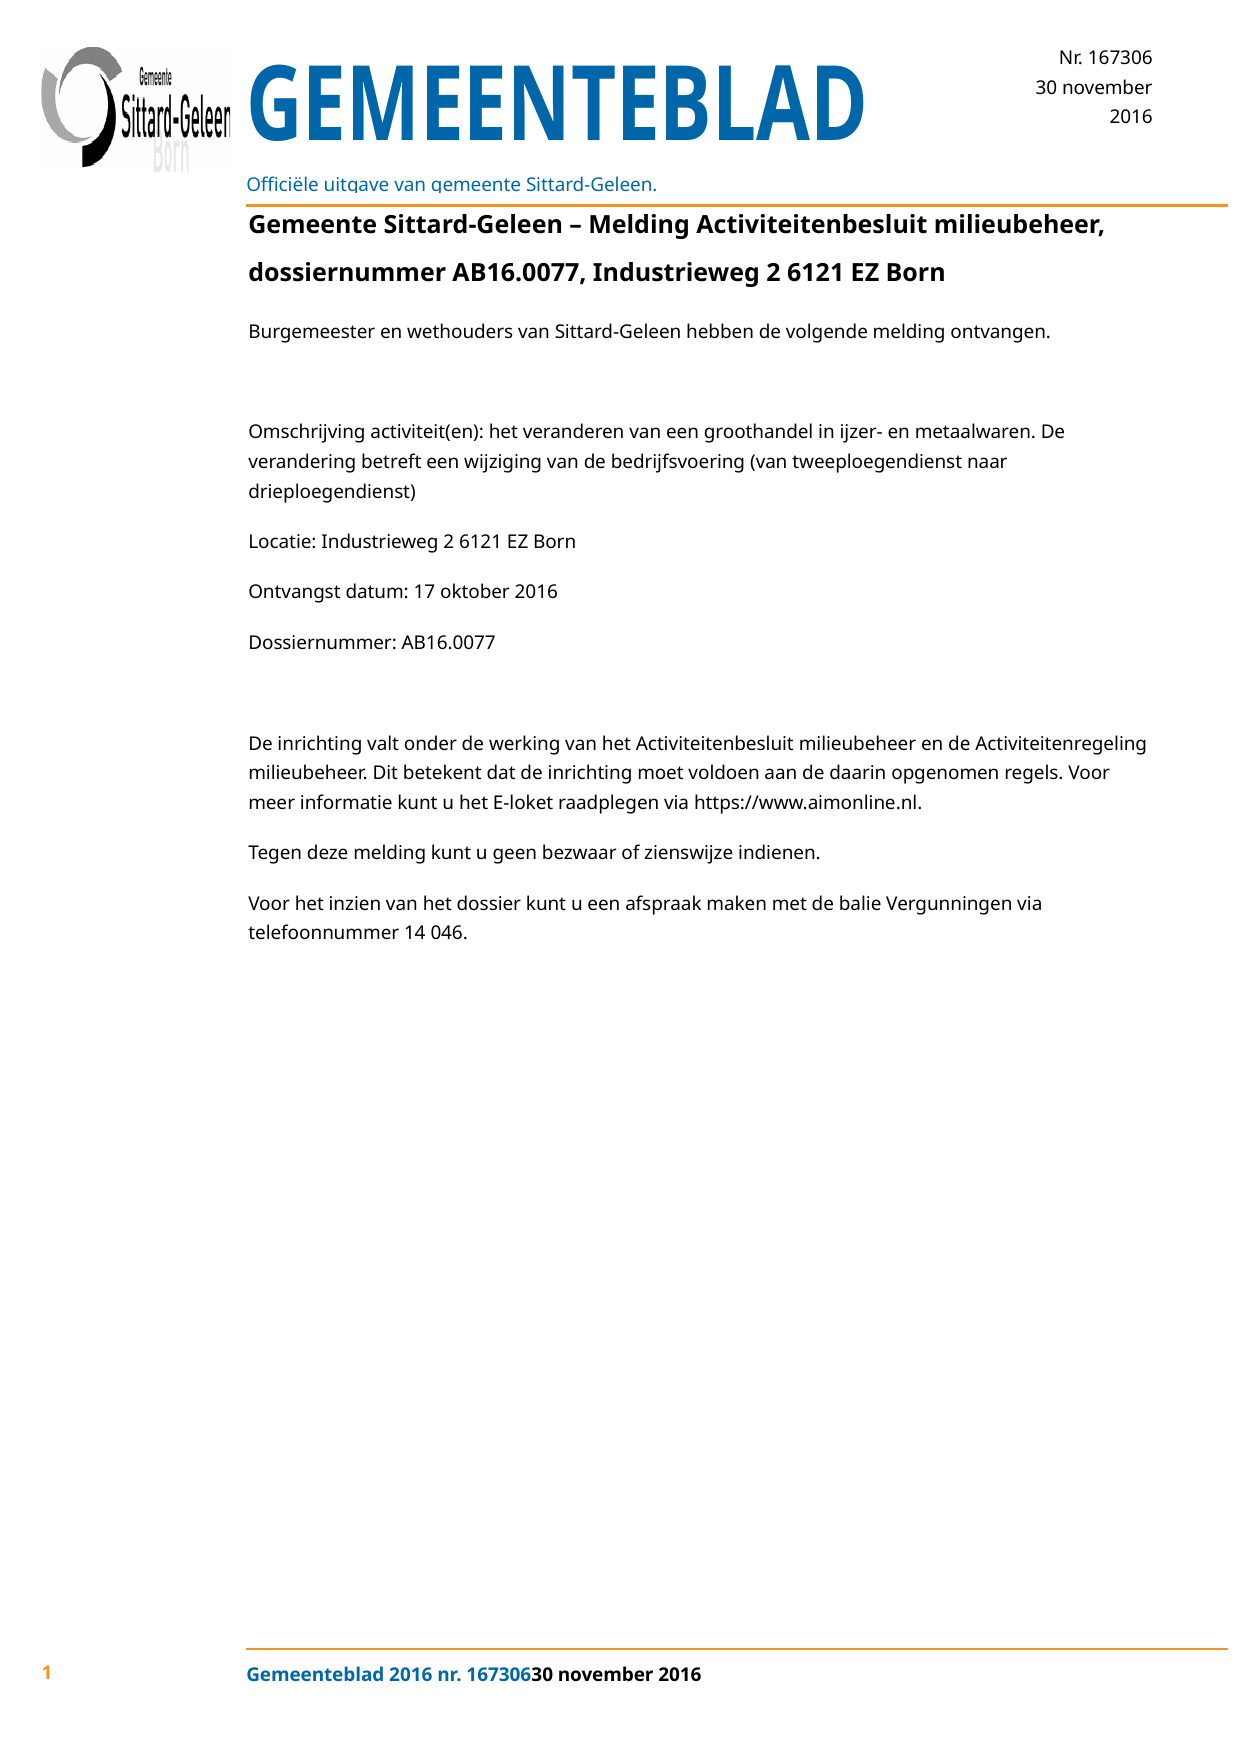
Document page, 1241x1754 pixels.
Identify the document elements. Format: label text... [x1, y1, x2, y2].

text Voor het inzien van het dossier kunt u een afspraak maken met de balie Vergunningen via telefoonnummer 14 046. [248, 890, 1152, 945]
text Ontvangst datum: 17 oktober 2016 [248, 579, 1152, 604]
text Burgemeester en wethouders van Sittard-Geleen hebben de volgende melding ontvangen. [248, 318, 1152, 344]
text Gemeente Sittard-Geleen – Melding Activiteitenbesluit milieubeheer, dossiernummer AB16.0077, Industrieweg 2 6121 EZ Born [248, 207, 1152, 288]
text Locatie: Industrieweg 2 6121 EZ Born [248, 528, 1152, 554]
text De inrichting valt onder de werking van het Activiteitenbesluit milieubeheer en de Activiteitenregeling milieubeheer. Dit betekent dat de inrichting moet voldoen aan de daarin opgenomen regels. Voor meer informatie kunt u het E-loket raadplegen via https://www.aimonline.nl. [248, 730, 1152, 815]
text Tegen deze melding kunt u geen bezwaar of zienswijze indienen. [248, 839, 1152, 865]
text Dossiernummer: AB16.0077 [248, 629, 1152, 655]
picture [41, 47, 231, 172]
text Omschrijving activiteit(en): het veranderen van een groothandel in ijzer- en metaalwaren. De verandering betreft een wijziging van de bedrijfsvoering (van tweeploegendienst naar drieploegendienst) [248, 419, 1152, 504]
